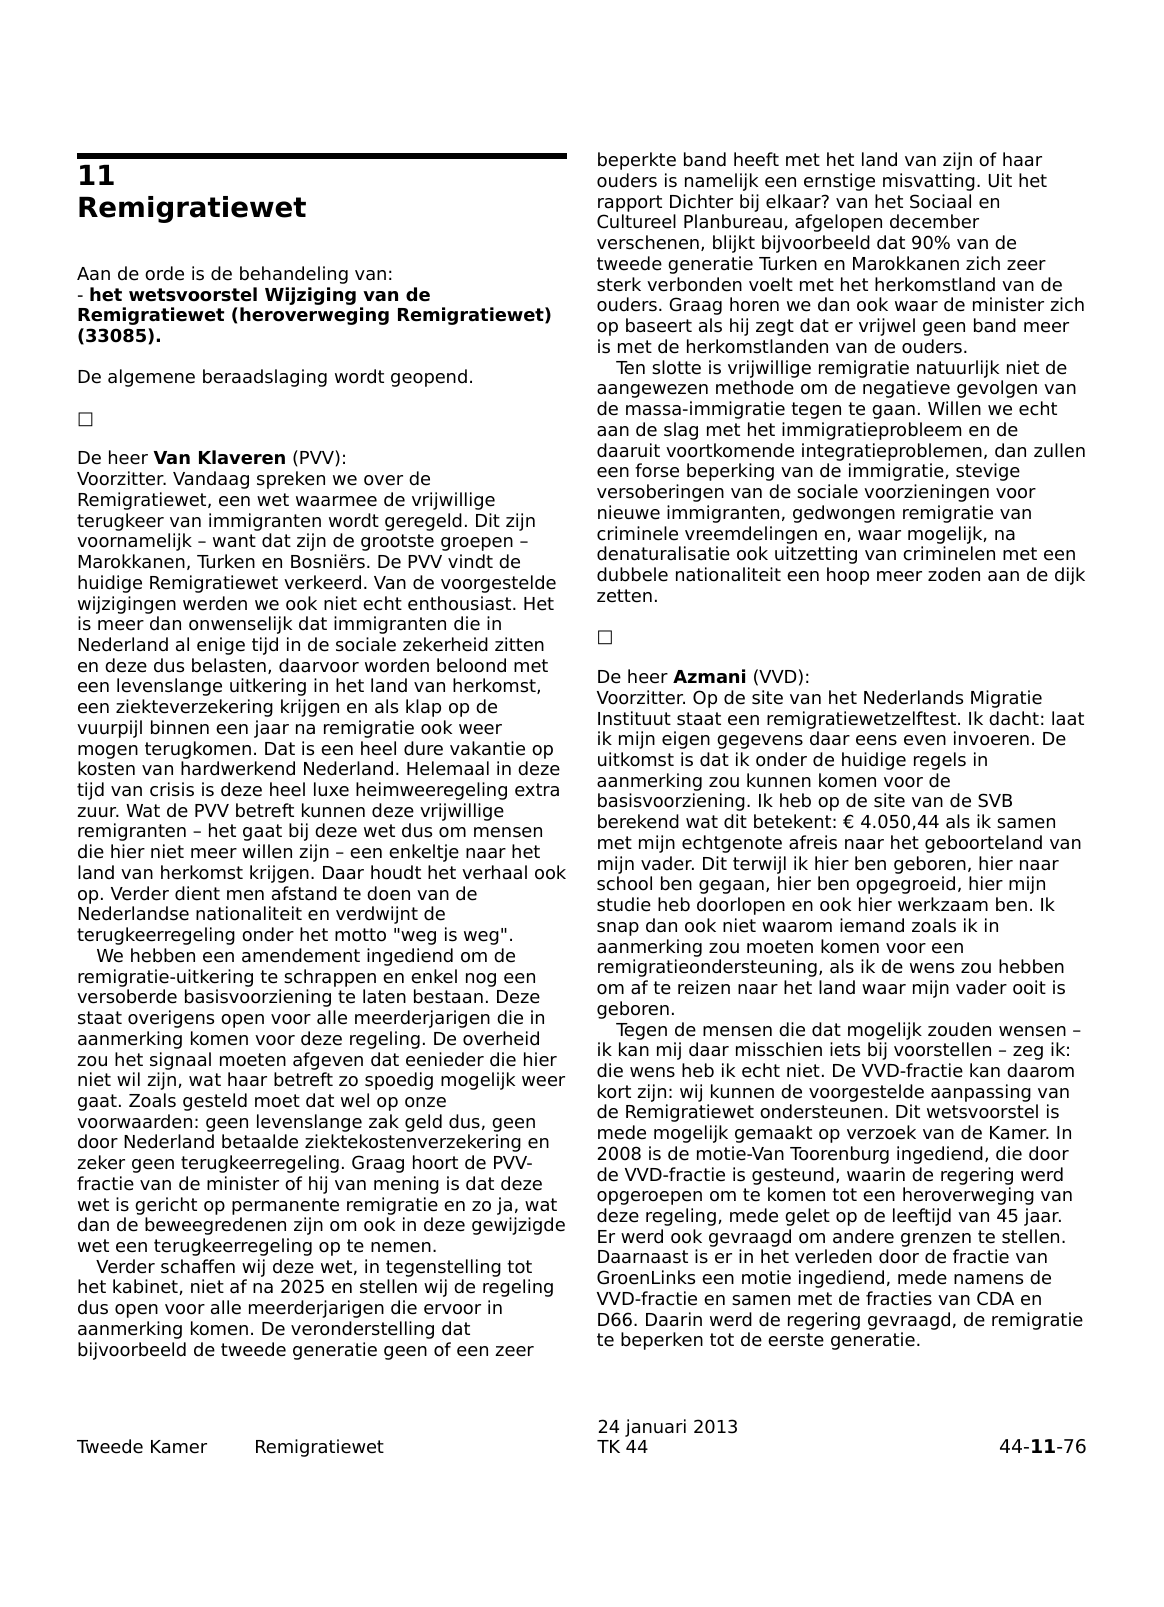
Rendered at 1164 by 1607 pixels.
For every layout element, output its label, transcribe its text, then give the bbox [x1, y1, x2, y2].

text Voorzitter. Vandaag spreken we over de Remigratiewet, een wet waarmee de vrijwillige terugkeer van immigranten wordt geregeld. Dit zijn voornamelijk – want dat zijn de grootste groepen – Marokkanen, Turken en Bosniërs. De PVV vindt de huidige Remigratiewet verkeerd. Van de voorgestelde wijzigingen werden we ook niet echt enthousiast. Het is meer dan onwenselijk dat immigranten die in Nederland al enige tijd in de sociale zekerheid zitten en deze dus belasten, daarvoor worden beloond met een levenslange uitkering in het land van herkomst, een ziekteverzekering krijgen en als klap op de vuurpijl binnen een jaar na remigratie ook weer mogen terugkomen. Dat is een heel dure vakantie op kosten van hardwerkend Nederland. Helemaal in deze tijd van crisis is deze heel luxe heimweeregeling extra zuur. Wat de PVV betreft kunnen deze vrijwillige remigranten – het gaat bij deze wet dus om mensen die hier niet meer willen zijn – een enkeltje naar het land van herkomst krijgen. Daar houdt het verhaal ook op. Verder dient men afstand te doen van de Nederlandse nationaliteit en verdwijnt de terugkeerregeling onder het motto "weg is weg". [77, 469, 567, 946]
text De heer Van Klaveren (PVV): [77, 448, 567, 469]
text □ [596, 626, 1087, 647]
text De heer Azmani (VVD): [596, 667, 1087, 688]
text Ten slotte is vrijwillige remigratie natuurlijk niet de aangewezen methode om de negatieve gevolgen van de massa-immigratie tegen te gaan. Willen we echt aan de slag met het immigratieprobleem en de daaruit voortkomende integratieproblemen, dan zullen een forse beperking van de immigratie, stevige versoberingen van de sociale voorzieningen voor nieuwe immigranten, gedwongen remigratie van criminele vreemdelingen en, waar mogelijk, na denaturalisatie ook uitzetting van criminelen met een dubbele nationaliteit een hoop meer zoden aan de dijk zetten. [596, 357, 1087, 606]
text We hebben een amendement ingediend om de remigratie-uitkering te schrappen en enkel nog een versoberde basisvoorziening te laten bestaan. Deze staat overigens open voor alle meerderjarigen die in aanmerking komen voor deze regeling. De overheid zou het signaal moeten afgeven dat eenieder die hier niet wil zijn, wat haar betreft zo spoedig mogelijk weer gaat. Zoals gesteld moet dat wel op onze voorwaarden: geen levenslange zak geld dus, geen door Nederland betaalde ziektekostenverzekering en zeker geen terugkeerregeling. Graag hoort de PVV-fractie van de minister of hij van mening is dat deze wet is gericht op permanente remigratie en zo ja, wat dan de beweegredenen zijn om ook in deze gewijzigde wet een terugkeerregeling op te nemen. [77, 946, 567, 1257]
text De algemene beraadslaging wordt geopend. [77, 367, 567, 387]
text Voorzitter. Op de site van het Nederlands Migratie Instituut staat een remigratiewetzelftest. Ik dacht: laat ik mijn eigen gegevens daar eens even invoeren. De uitkomst is dat ik onder de huidige regels in aanmerking zou kunnen komen voor de basisvoorziening. Ik heb op de site van de SVB berekend wat dit betekent: € 4.050,44 als ik samen met mijn echtgenote afreis naar het geboorteland van mijn vader. Dit terwijl ik hier ben geboren, hier naar school ben gegaan, hier ben opgegroeid, hier mijn studie heb doorlopen en ook hier werkzaam ben. Ik snap dan ook niet waarom iemand zoals ik in aanmerking zou moeten komen voor een remigratieondersteuning, als ik de wens zou hebben om af te reizen naar het land waar mijn vader ooit is geboren. [596, 688, 1087, 1019]
title 11 Remigratiewet [77, 159, 567, 224]
text Aan de orde is de behandeling van: [77, 264, 567, 284]
text beperkte band heeft met het land van zijn of haar ouders is namelijk een ernstige misvatting. Uit het rapport Dichter bij elkaar? van het Sociaal en Cultureel Planbureau, afgelopen december verschenen, blijkt bijvoorbeeld dat 90% van de tweede generatie Turken en Marokkanen zich zeer sterk verbonden voelt met het herkomstland van de ouders. Graag horen we dan ook waar de minister zich op baseert als hij zegt dat er vrijwel geen band meer is met de herkomstlanden van de ouders. [596, 150, 1087, 357]
text Verder schaffen wij deze wet, in tegenstelling tot het kabinet, niet af na 2025 en stellen wij de regeling dus open voor alle meerderjarigen die ervoor in aanmerking komen. De veronderstelling dat bijvoorbeeld de tweede generatie geen of een zeer [77, 1257, 567, 1360]
text □ [77, 407, 567, 428]
text Tegen de mensen die dat mogelijk zouden wensen – ik kan mij daar misschien iets bij voorstellen – zeg ik: die wens heb ik echt niet. De VVD-fractie kan daarom kort zijn: wij kunnen de voorgestelde aanpassing van de Remigratiewet ondersteunen. Dit wetsvoorstel is mede mogelijk gemaakt op verzoek van de Kamer. In 2008 is de motie-Van Toorenburg ingediend, die door de VVD-fractie is gesteund, waarin de regering werd opgeroepen om te komen tot een heroverweging van deze regeling, mede gelet op de leeftijd van 45 jaar. Er werd ook gevraagd om andere grenzen te stellen. Daarnaast is er in het verleden door de fractie van GroenLinks een motie ingediend, mede namens de VVD-fractie en samen met de fracties van CDA en D66. Daarin werd de regering gevraagd, de remigratie te beperken tot de eerste generatie. [596, 1019, 1087, 1351]
text - het wetsvoorstel Wijziging van de Remigratiewet (heroverweging Remigratiewet) (33085). [77, 284, 567, 347]
